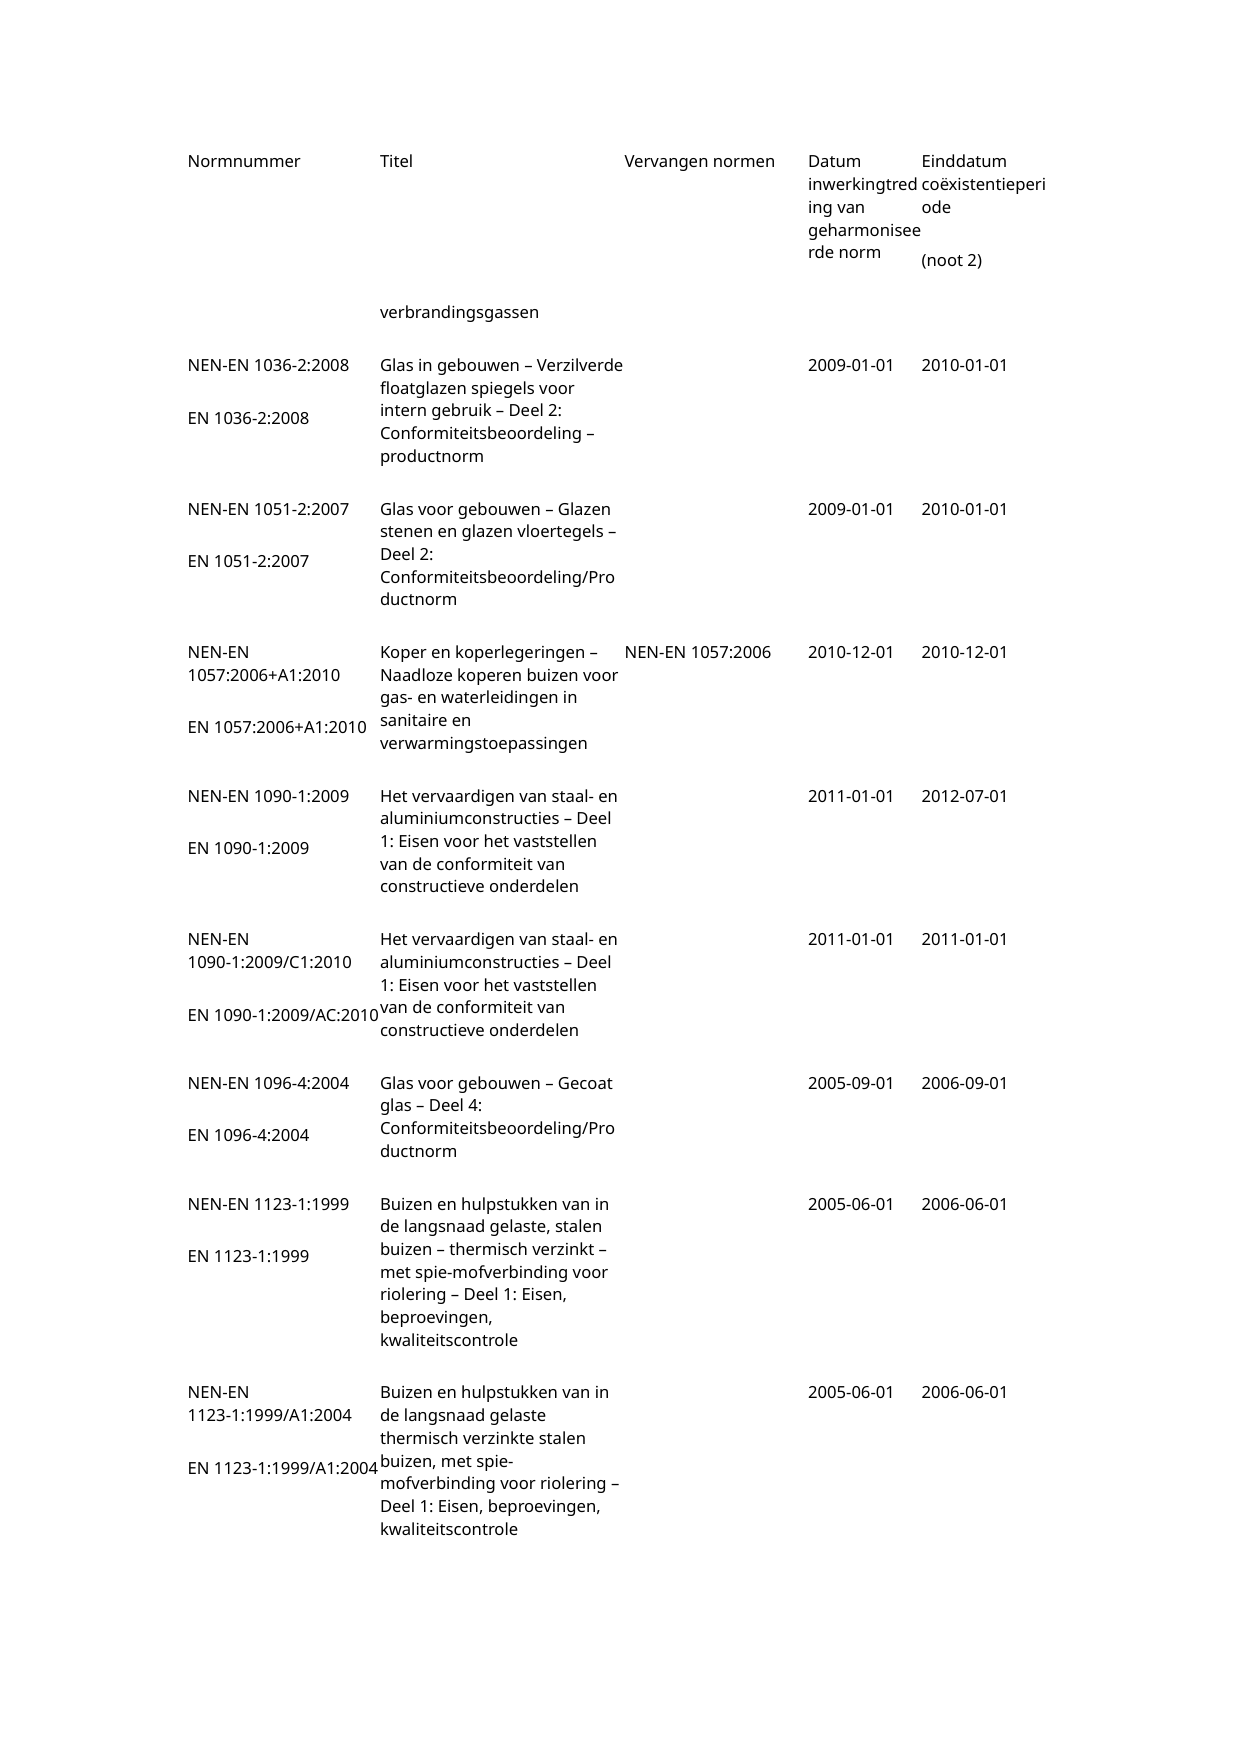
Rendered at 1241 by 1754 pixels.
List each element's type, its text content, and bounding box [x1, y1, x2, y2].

table_cell [921, 301, 1053, 353]
table_cell 2010-12-01 [921, 641, 1053, 784]
table_header Einddatum coëxistentieperiode (noot 2) [921, 150, 1053, 301]
table_cell 2006-06-01 [921, 1192, 1053, 1381]
table_header Normnummer [188, 150, 380, 301]
table_cell Glas voor gebouwen – Gecoat glas – Deel 4: Conformiteitsbeoordeling/Productnorm [380, 1071, 624, 1192]
table_cell 2009-01-01 [808, 354, 921, 497]
table_cell 2005-06-01 [808, 1381, 921, 1570]
table_cell 2010-12-01 [808, 641, 921, 784]
table_cell Glas in gebouwen – Verzilverde floatglazen spiegels voor intern gebruik – Deel 2: Conformiteitsbeoordeling – productnorm [380, 354, 624, 497]
table_cell [624, 1071, 808, 1192]
table_cell 2010-01-01 [921, 497, 1053, 641]
table_cell 2010-01-01 [921, 354, 1053, 497]
table_cell [624, 1381, 808, 1570]
table_cell 2011-01-01 [808, 784, 921, 928]
table_cell Buizen en hulpstukken van in de langsnaad gelaste thermisch verzinkte stalen buizen, met spie-mofverbinding voor riolering – Deel 1: Eisen, beproevingen, kwaliteitscontrole [380, 1381, 624, 1570]
table_cell NEN-EN 1057:2006 [624, 641, 808, 784]
table_cell [188, 301, 380, 353]
table_cell NEN-EN 1123-1:1999 EN 1123-1:1999 [188, 1192, 380, 1381]
table_cell 2005-09-01 [808, 1071, 921, 1192]
table_cell NEN-EN 1096-4:2004 EN 1096-4:2004 [188, 1071, 380, 1192]
table_cell [624, 784, 808, 928]
table_cell 2011-01-01 [808, 928, 921, 1071]
table_cell [624, 497, 808, 641]
table_cell [808, 301, 921, 353]
table_cell [624, 928, 808, 1071]
table_cell 2005-06-01 [808, 1192, 921, 1381]
table_cell NEN-EN 1090-1:2009 EN 1090-1:2009 [188, 784, 380, 928]
table_cell 2009-01-01 [808, 497, 921, 641]
table_header Vervangen normen [624, 150, 808, 301]
table_cell Buizen en hulpstukken van in de langsnaad gelaste, stalen buizen – thermisch verzinkt – met spie-mofverbinding voor riolering – Deel 1: Eisen, beproevingen, kwaliteitscontrole [380, 1192, 624, 1381]
table_cell 2012-07-01 [921, 784, 1053, 928]
table_cell Glas voor gebouwen – Glazen stenen en glazen vloertegels – Deel 2: Conformiteitsbeoordeling/Productnorm [380, 497, 624, 641]
table_cell Het vervaardigen van staal- en aluminiumconstructies – Deel 1: Eisen voor het vaststellen van de conformiteit van constructieve onderdelen [380, 784, 624, 928]
table_cell Het vervaardigen van staal- en aluminiumconstructies – Deel 1: Eisen voor het vaststellen van de conformiteit van constructieve onderdelen [380, 928, 624, 1071]
table_cell [624, 354, 808, 497]
table_cell NEN-EN 1051-2:2007 EN 1051-2:2007 [188, 497, 380, 641]
table_header Datum inwerkingtreding van geharmoniseerde norm [808, 150, 921, 301]
table_cell [624, 1192, 808, 1381]
table_cell verbrandingsgassen [380, 301, 624, 353]
table_cell NEN-EN 1036-2:2008 EN 1036-2:2008 [188, 354, 380, 497]
table_cell NEN-EN 1057:2006+A1:2010 EN 1057:2006+A1:2010 [188, 641, 380, 784]
table_cell NEN-EN 1090-1:2009/C1:2010 EN 1090-1:2009/AC:2010 [188, 928, 380, 1071]
table_cell Koper en koperlegeringen – Naadloze koperen buizen voor gas- en waterleidingen in sanitaire en verwarmingstoepassingen [380, 641, 624, 784]
table_cell 2006-09-01 [921, 1071, 1053, 1192]
table_header Titel [380, 150, 624, 301]
table_cell [624, 301, 808, 353]
table_cell NEN-EN 1123-1:1999/A1:2004 EN 1123-1:1999/A1:2004 [188, 1381, 380, 1570]
table_cell 2006-06-01 [921, 1381, 1053, 1570]
table_cell 2011-01-01 [921, 928, 1053, 1071]
